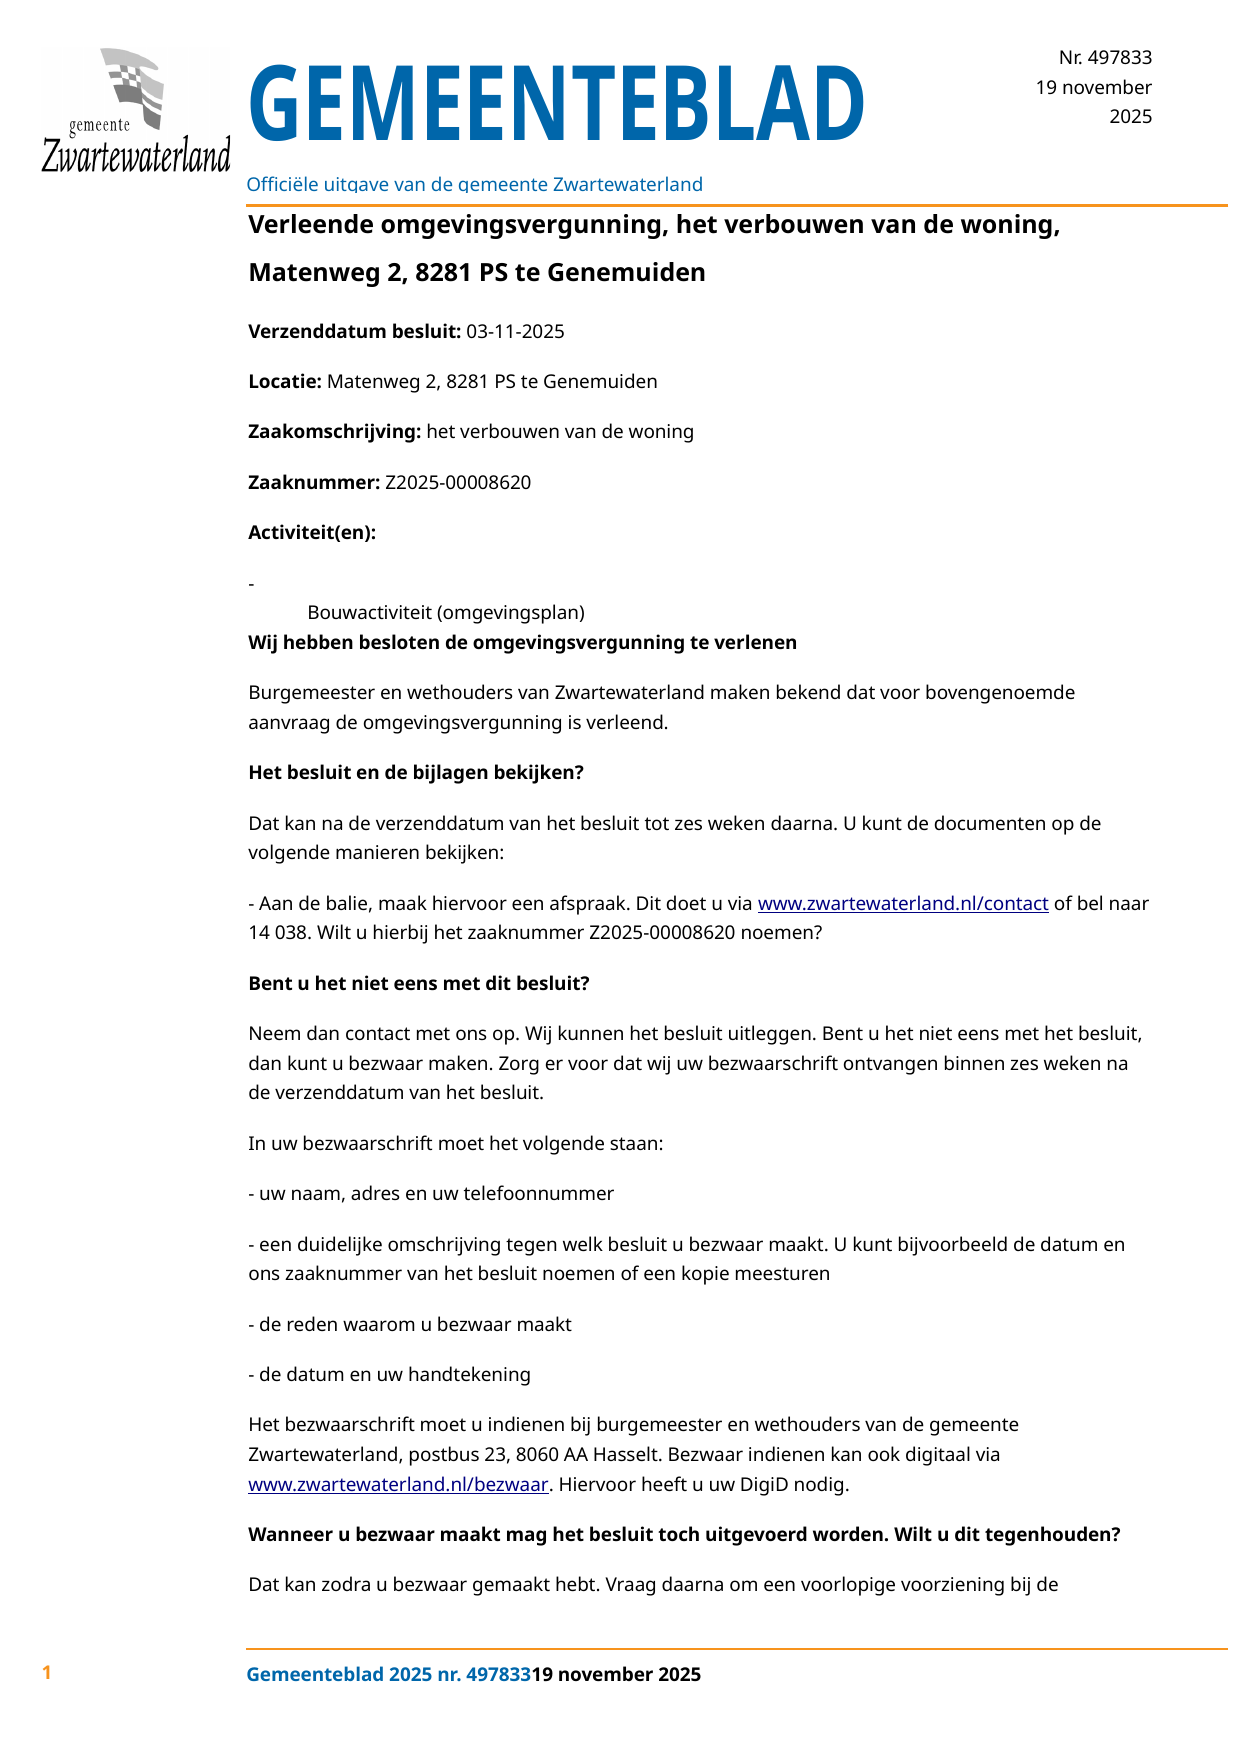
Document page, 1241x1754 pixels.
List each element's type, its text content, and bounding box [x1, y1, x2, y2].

text Dat kan na de verzenddatum van het besluit tot zes weken daarna. U kunt de documenten op de volgende manieren bekijken: [248, 810, 1152, 865]
list Bouwactiviteit (omgevingsplan) [248, 599, 1152, 625]
text In uw bezwaarschrift moet het volgende staan: [248, 1130, 1152, 1156]
text - Aan de balie, maak hiervoor een afspraak. Dit doet u via www.zwartewaterland.nl/contact of bel naar 14 038. Wilt u hierbij het zaaknummer Z2025-00008620 noemen? [248, 890, 1152, 945]
text Activiteit(en): [248, 519, 1152, 545]
text Zaaknummer: Z2025-00008620 [248, 469, 1152, 495]
text Wij hebben besloten de omgevingsvergunning te verlenen [248, 629, 1152, 655]
text - een duidelijke omschrijving tegen welk besluit u bezwaar maakt. U kunt bijvoorbeeld de datum en ons zaaknummer van het besluit noemen of een kopie meesturen [248, 1231, 1152, 1286]
text Verzenddatum besluit: 03-11-2025 [248, 318, 1152, 344]
text Locatie: Matenweg 2, 8281 PS te Genemuiden [248, 368, 1152, 394]
text Verleende omgevingsvergunning, het verbouwen van de woning, Matenweg 2, 8281 PS te Genemuiden [248, 207, 1152, 288]
text - de reden waarom u bezwaar maakt [248, 1311, 1152, 1337]
picture [41, 47, 231, 172]
text - de datum en uw handtekening [248, 1361, 1152, 1387]
text Het besluit en de bijlagen bekijken? [248, 759, 1152, 785]
text Neem dan contact met ons op. Wij kunnen het besluit uitleggen. Bent u het niet eens met het besluit, dan kunt u bezwaar maken. Zorg er voor dat wij uw bezwaarschrift ontvangen binnen zes weken na de verzenddatum van het besluit. [248, 1020, 1152, 1105]
text Bent u het niet eens met dit besluit? [248, 970, 1152, 996]
text Het bezwaarschrift moet u indienen bij burgemeester en wethouders van de gemeente Zwartewaterland, postbus 23, 8060 AA Hasselt. Bezwaar indienen kan ook digitaal via www.zwartewaterland.nl/bezwaar. Hiervoor heeft u uw DigiD nodig. [248, 1412, 1152, 1497]
text Dat kan zodra u bezwaar gemaakt hebt. Vraag daarna om een voorlopige voorziening bij de [248, 1572, 1152, 1597]
text Zaakomschrijving: het verbouwen van de woning [248, 419, 1152, 444]
text Burgemeester en wethouders van Zwartewaterland maken bekend dat voor bovengenoemde aanvraag de omgevingsvergunning is verleend. [248, 679, 1152, 735]
text - uw naam, adres en uw telefoonnummer [248, 1180, 1152, 1206]
text Wanneer u bezwaar maakt mag het besluit toch uitgevoerd worden. Wilt u dit tegenhouden? [248, 1521, 1152, 1547]
